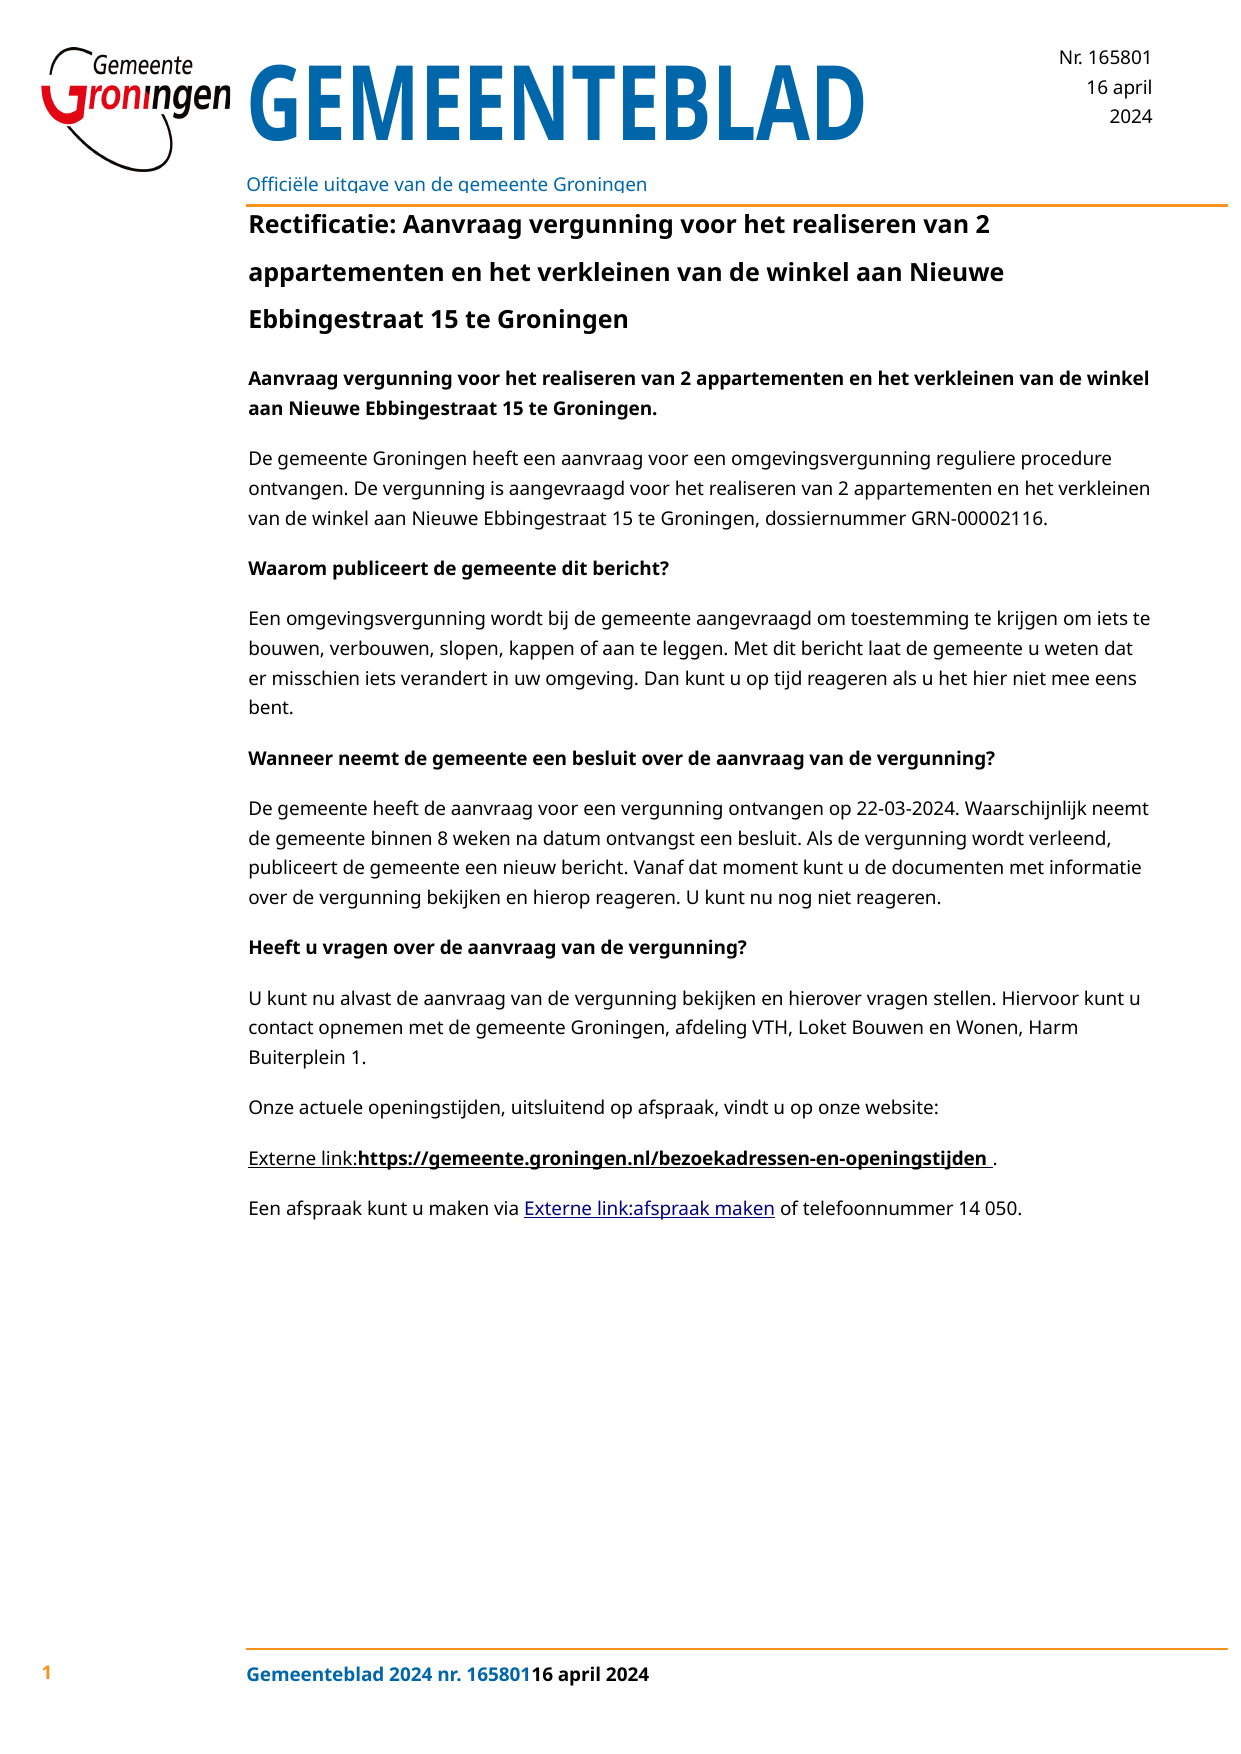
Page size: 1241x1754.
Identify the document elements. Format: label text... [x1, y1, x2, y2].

text Rectificatie: Aanvraag vergunning voor het realiseren van 2 appartementen en het verkleinen van de winkel aan Nieuwe Ebbingestraat 15 te Groningen [248, 207, 1152, 336]
text U kunt nu alvast de aanvraag van de vergunning bekijken en hierover vragen stellen. Hiervoor kunt u contact opnemen met de gemeente Groningen, afdeling VTH, Loket Bouwen en Wonen, Harm Buiterplein 1. [248, 985, 1152, 1069]
text Aanvraag vergunning voor het realiseren van 2 appartementen en het verkleinen van de winkel aan Nieuwe Ebbingestraat 15 te Groningen. [248, 366, 1152, 421]
picture [41, 47, 231, 172]
text Waarom publiceert de gemeente dit bericht? [248, 555, 1152, 581]
text Onze actuele openingstijden, uitsluitend op afspraak, vindt u op onze website: [248, 1094, 1152, 1120]
text Externe link:https://gemeente.groningen.nl/bezoekadressen-en-openingstijden . [248, 1145, 1152, 1170]
text De gemeente heeft de aanvraag voor een vergunning ontvangen op 22-03-2024. Waarschijnlijk neemt de gemeente binnen 8 weken na datum ontvangst een besluit. Als de vergunning wordt verleend, publiceert de gemeente een nieuw bericht. Vanaf dat moment kunt u de documenten met informatie over de vergunning bekijken en hierop reageren. U kunt nu nog niet reageren. [248, 795, 1152, 909]
text Een afspraak kunt u maken via Externe link:afspraak maken of telefoonnummer 14 050. [248, 1195, 1152, 1221]
text Wanneer neemt de gemeente een besluit over de aanvraag van de vergunning? [248, 745, 1152, 770]
text De gemeente Groningen heeft een aanvraag voor een omgevingsvergunning reguliere procedure ontvangen. De vergunning is aangevraagd voor het realiseren van 2 appartementen en het verkleinen van de winkel aan Nieuwe Ebbingestraat 15 te Groningen, dossiernummer GRN-00002116. [248, 446, 1152, 530]
text Een omgevingsvergunning wordt bij de gemeente aangevraagd om toestemming te krijgen om iets te bouwen, verbouwen, slopen, kappen of aan te leggen. Met dit bericht laat de gemeente u weten dat er misschien iets verandert in uw omgeving. Dan kunt u op tijd reageren als u het hier niet mee eens bent. [248, 606, 1152, 720]
text Heeft u vragen over de aanvraag van de vergunning? [248, 934, 1152, 960]
